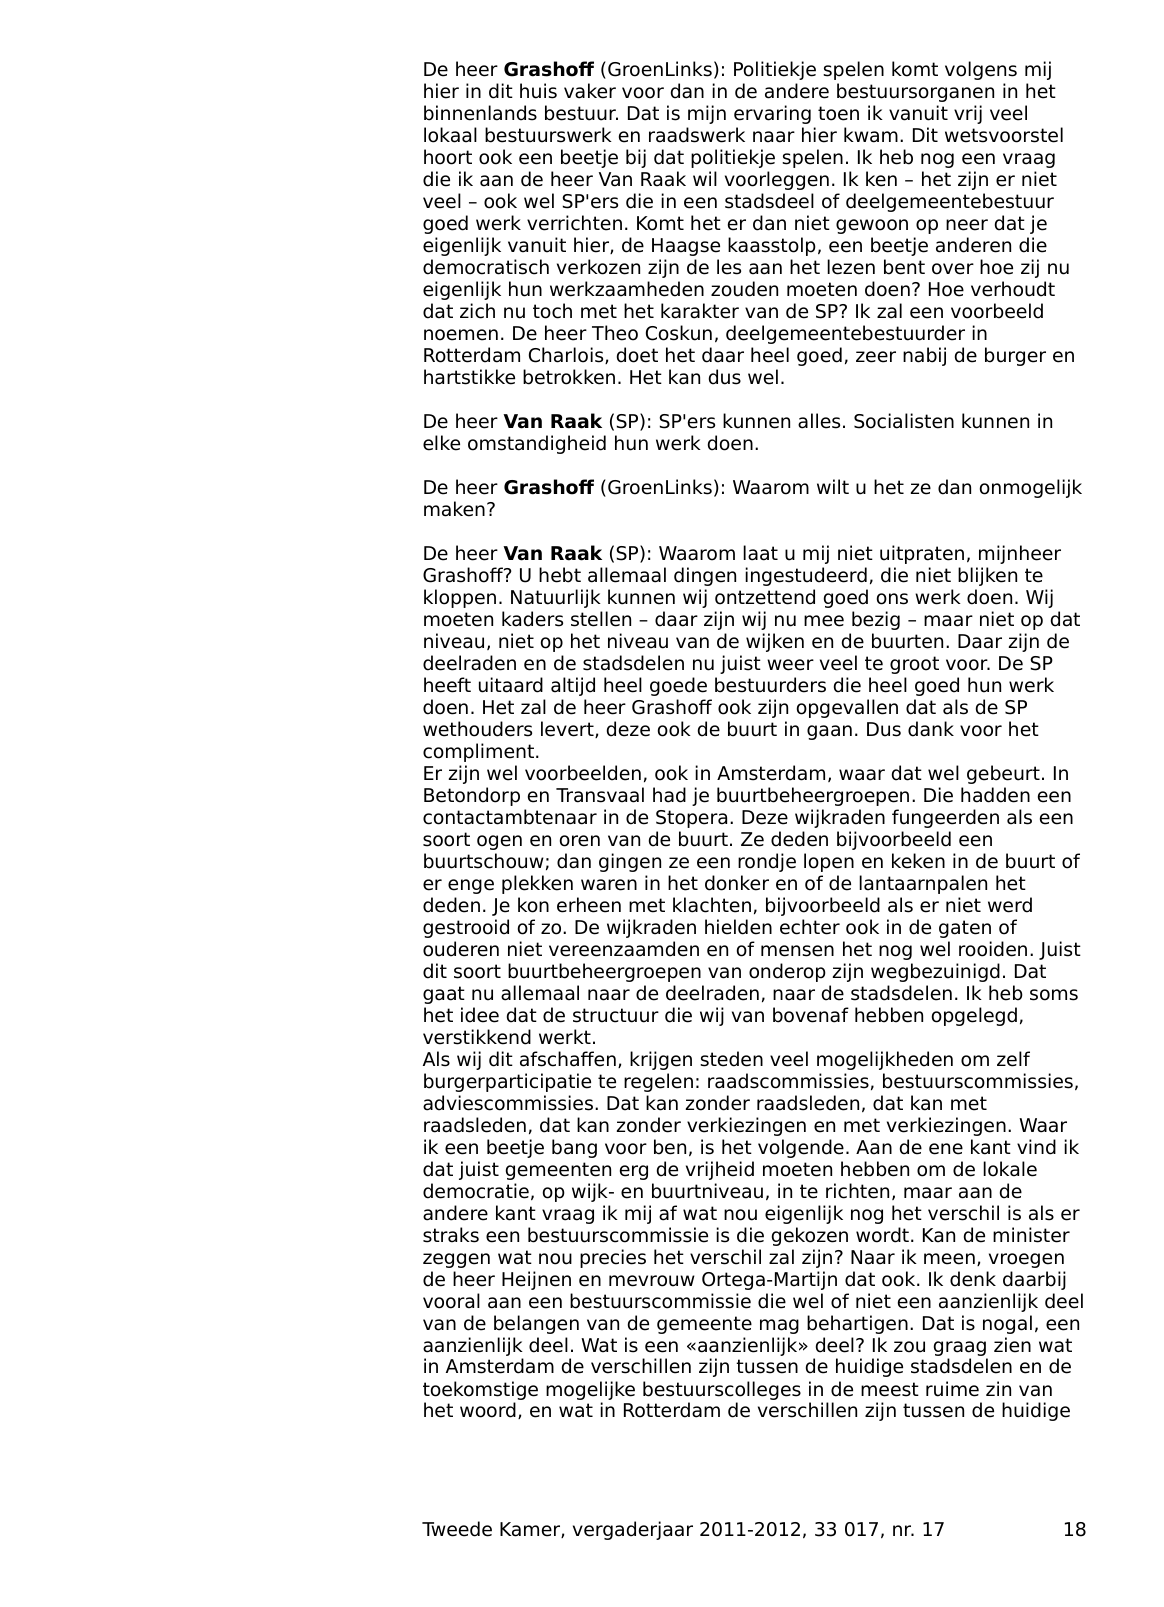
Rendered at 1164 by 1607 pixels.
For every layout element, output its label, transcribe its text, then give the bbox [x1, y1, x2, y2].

text De heer Van Raak (SP): SP'ers kunnen alles. Socialisten kunnen in elke omstandigheid hun werk doen. [422, 411, 1087, 455]
text Als wij dit afschaffen, krijgen steden veel mogelijkheden om zelf burgerparticipatie te regelen: raadscommissies, bestuurscommissies, adviescommissies. Dat kan zonder raadsleden, dat kan met raadsleden, dat kan zonder verkiezingen en met verkiezingen. Waar ik een beetje bang voor ben, is het volgende. Aan de ene kant vind ik dat juist gemeenten erg de vrijheid moeten hebben om de lokale democratie, op wijk- en buurtniveau, in te richten, maar aan de andere kant vraag ik mij af wat nou eigenlijk nog het verschil is als er straks een bestuurscommissie is die gekozen wordt. Kan de minister zeggen wat nou precies het verschil zal zijn? Naar ik meen, vroegen de heer Heijnen en mevrouw Ortega-Martijn dat ook. Ik denk daarbij vooral aan een bestuurscommissie die wel of niet een aanzienlijk deel van de belangen van de gemeente mag behartigen. Dat is nogal, een aanzienlijk deel. Wat is een «aanzienlijk» deel? Ik zou graag zien wat in Amsterdam de verschillen zijn tussen de huidige stadsdelen en de toekomstige mogelijke bestuurscolleges in de meest ruime zin van het woord, en wat in Rotterdam de verschillen zijn tussen de huidige [422, 1049, 1087, 1422]
text De heer Grashoff (GroenLinks): Politiekje spelen komt volgens mij hier in dit huis vaker voor dan in de andere bestuursorganen in het binnenlands bestuur. Dat is mijn ervaring toen ik vanuit vrij veel lokaal bestuurswerk en raadswerk naar hier kwam. Dit wetsvoorstel hoort ook een beetje bij dat politiekje spelen. Ik heb nog een vraag die ik aan de heer Van Raak wil voorleggen. Ik ken – het zijn er niet veel – ook wel SP'ers die in een stadsdeel of deelgemeentebestuur goed werk verrichten. Komt het er dan niet gewoon op neer dat je eigenlijk vanuit hier, de Haagse kaasstolp, een beetje anderen die democratisch verkozen zijn de les aan het lezen bent over hoe zij nu eigenlijk hun werkzaamheden zouden moeten doen? Hoe verhoudt dat zich nu toch met het karakter van de SP? Ik zal een voorbeeld noemen. De heer Theo Coskun, deelgemeentebestuurder in Rotterdam Charlois, doet het daar heel goed, zeer nabij de burger en hartstikke betrokken. Het kan dus wel. [422, 59, 1087, 389]
text De heer Van Raak (SP): Waarom laat u mij niet uitpraten, mijnheer Grashoff? U hebt allemaal dingen ingestudeerd, die niet blijken te kloppen. Natuurlijk kunnen wij ontzettend goed ons werk doen. Wij moeten kaders stellen – daar zijn wij nu mee bezig – maar niet op dat niveau, niet op het niveau van de wijken en de buurten. Daar zijn de deelraden en de stadsdelen nu juist weer veel te groot voor. De SP heeft uitaard altijd heel goede bestuurders die heel goed hun werk doen. Het zal de heer Grashoff ook zijn opgevallen dat als de SP wethouders levert, deze ook de buurt in gaan. Dus dank voor het compliment. [422, 543, 1087, 763]
text De heer Grashoff (GroenLinks): Waarom wilt u het ze dan onmogelijk maken? [422, 477, 1087, 521]
text Er zijn wel voorbeelden, ook in Amsterdam, waar dat wel gebeurt. In Betondorp en Transvaal had je buurtbeheergroepen. Die hadden een contactambtenaar in de Stopera. Deze wijkraden fungeerden als een soort ogen en oren van de buurt. Ze deden bijvoorbeeld een buurtschouw; dan gingen ze een rondje lopen en keken in de buurt of er enge plekken waren in het donker en of de lantaarnpalen het deden. Je kon erheen met klachten, bijvoorbeeld als er niet werd gestrooid of zo. De wijkraden hielden echter ook in de gaten of ouderen niet vereenzaamden en of mensen het nog wel rooiden. Juist dit soort buurtbeheergroepen van onderop zijn wegbezuinigd. Dat gaat nu allemaal naar de deelraden, naar de stadsdelen. Ik heb soms het idee dat de structuur die wij van bovenaf hebben opgelegd, verstikkend werkt. [422, 763, 1087, 1049]
